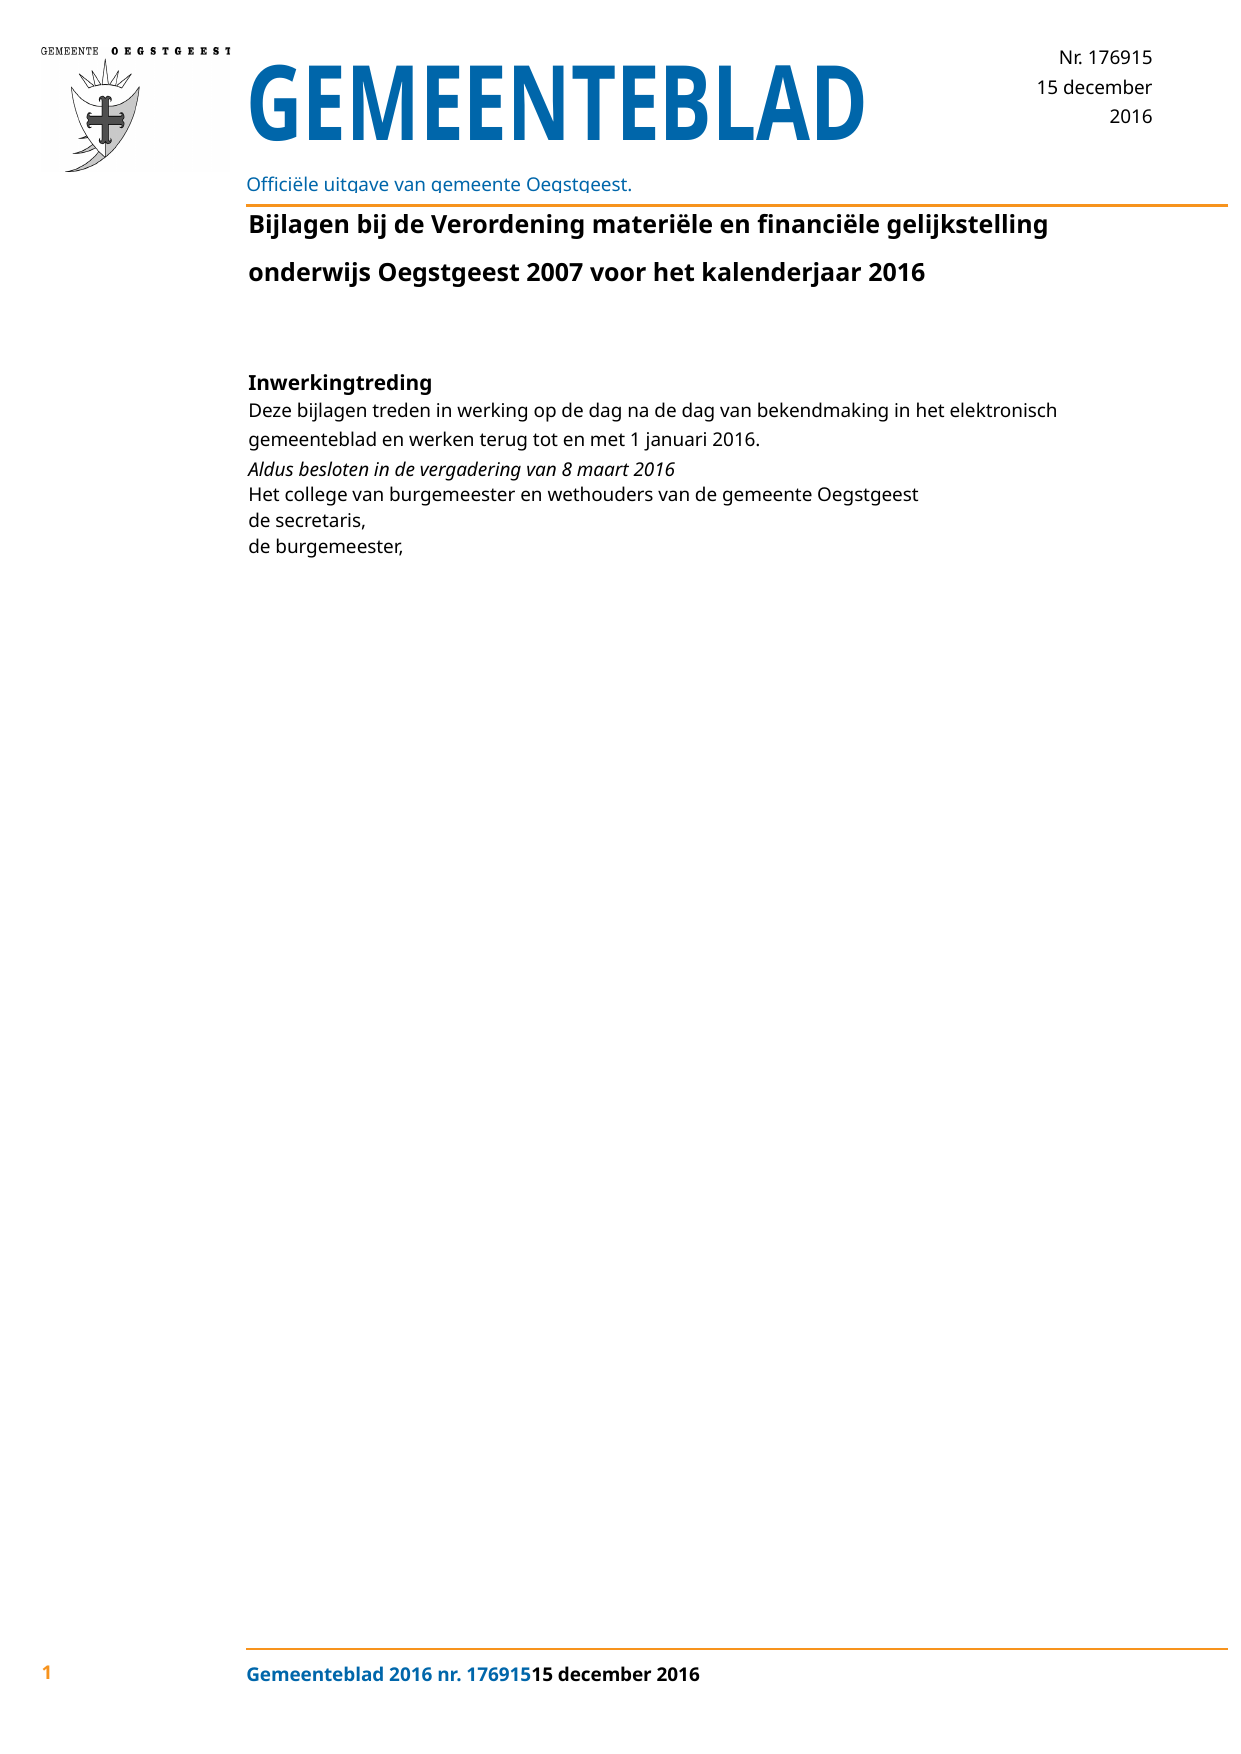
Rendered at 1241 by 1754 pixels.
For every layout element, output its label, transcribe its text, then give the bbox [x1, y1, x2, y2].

text Aldus besloten in de vergadering van 8 maart 2016 [248, 456, 1152, 482]
text de secretaris, [248, 507, 1152, 533]
text de burgemeester, [248, 533, 1152, 559]
text Deze bijlagen treden in werking op de dag na de dag van bekendmaking in het elektronisch gemeenteblad en werken terug tot en met 1 januari 2016. [248, 397, 1152, 452]
text Bijlagen bij de Verordening materiële en financiële gelijkstelling onderwijs Oegstgeest 2007 voor het kalenderjaar 2016 [248, 207, 1152, 288]
text Het college van burgemeester en wethouders van de gemeente Oegstgeest [248, 482, 1152, 507]
picture [41, 47, 231, 172]
text Inwerkingtreding [248, 368, 1152, 397]
